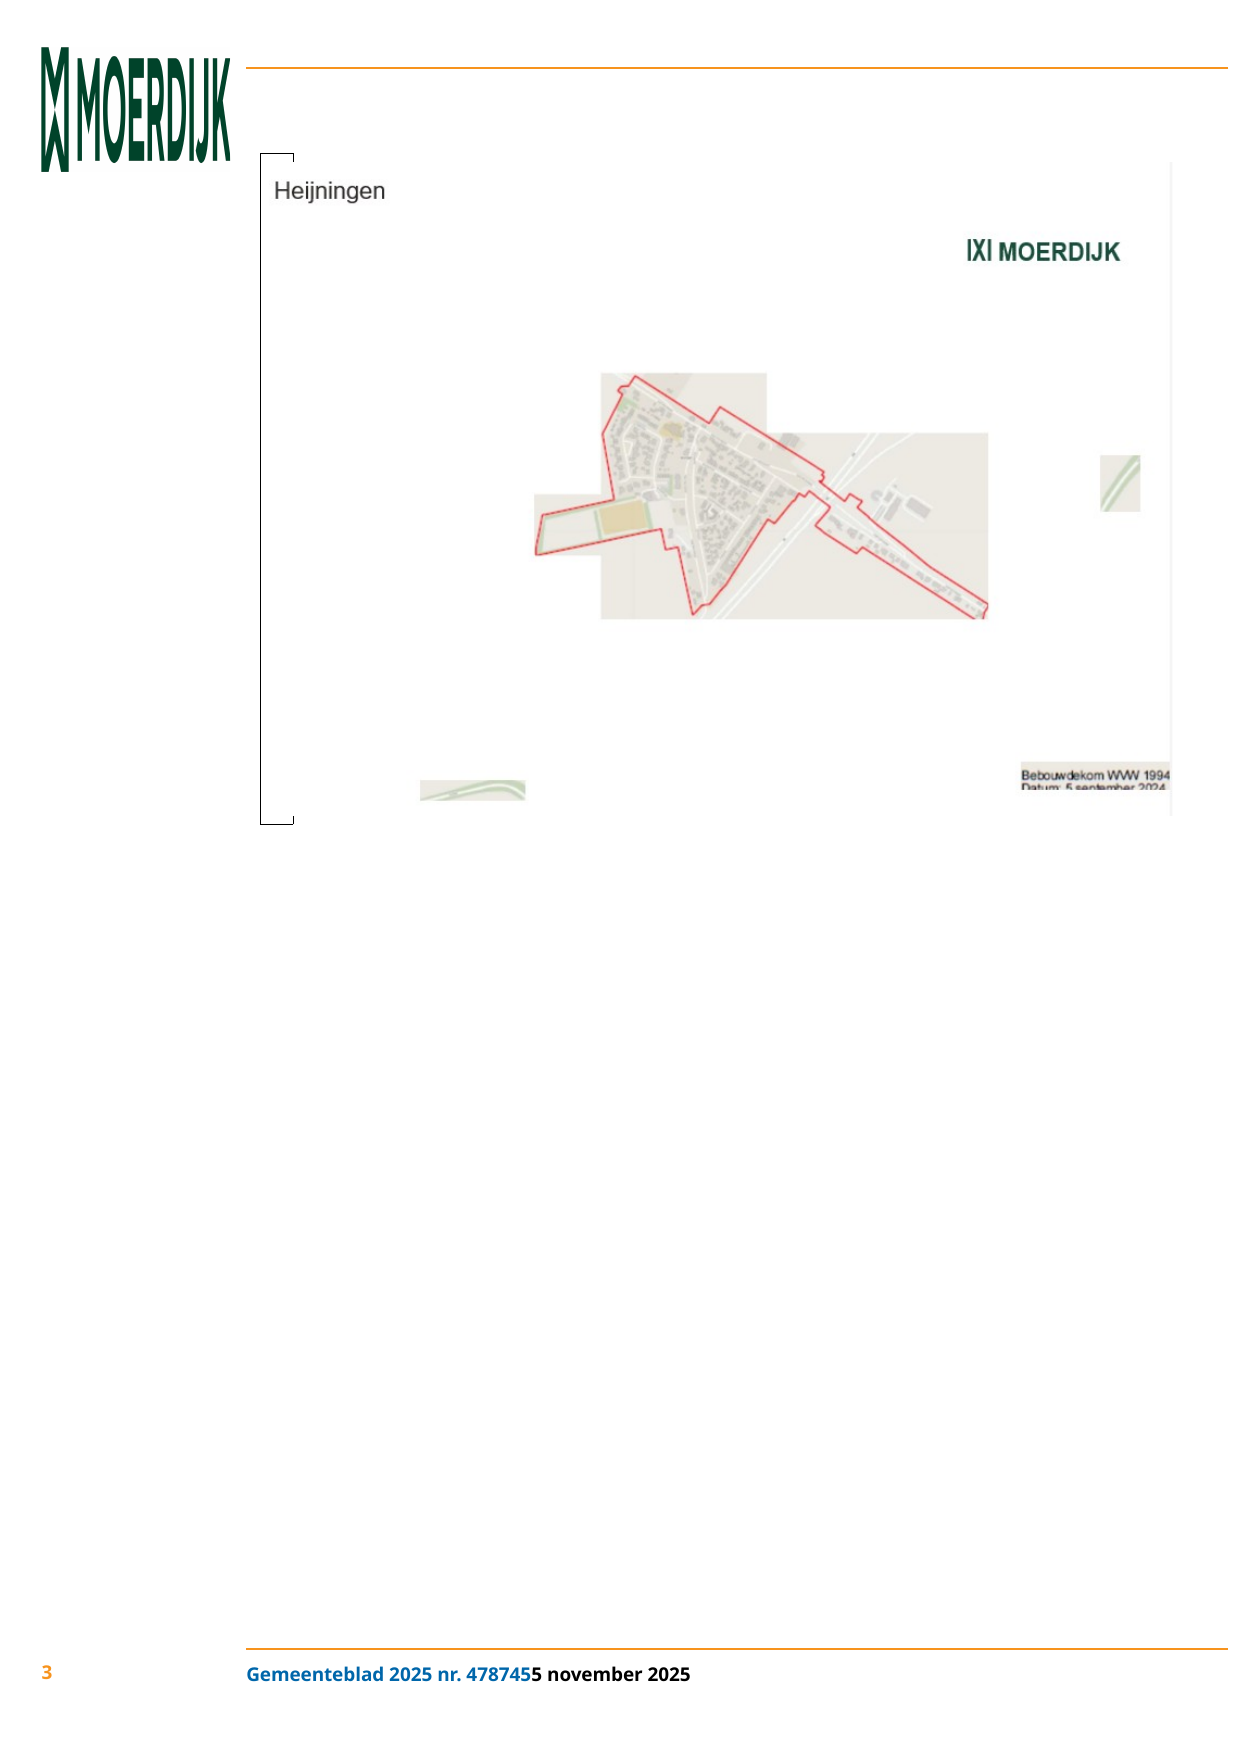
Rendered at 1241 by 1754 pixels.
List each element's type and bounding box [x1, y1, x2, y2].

picture [41, 47, 231, 172]
picture [268, 162, 1173, 816]
